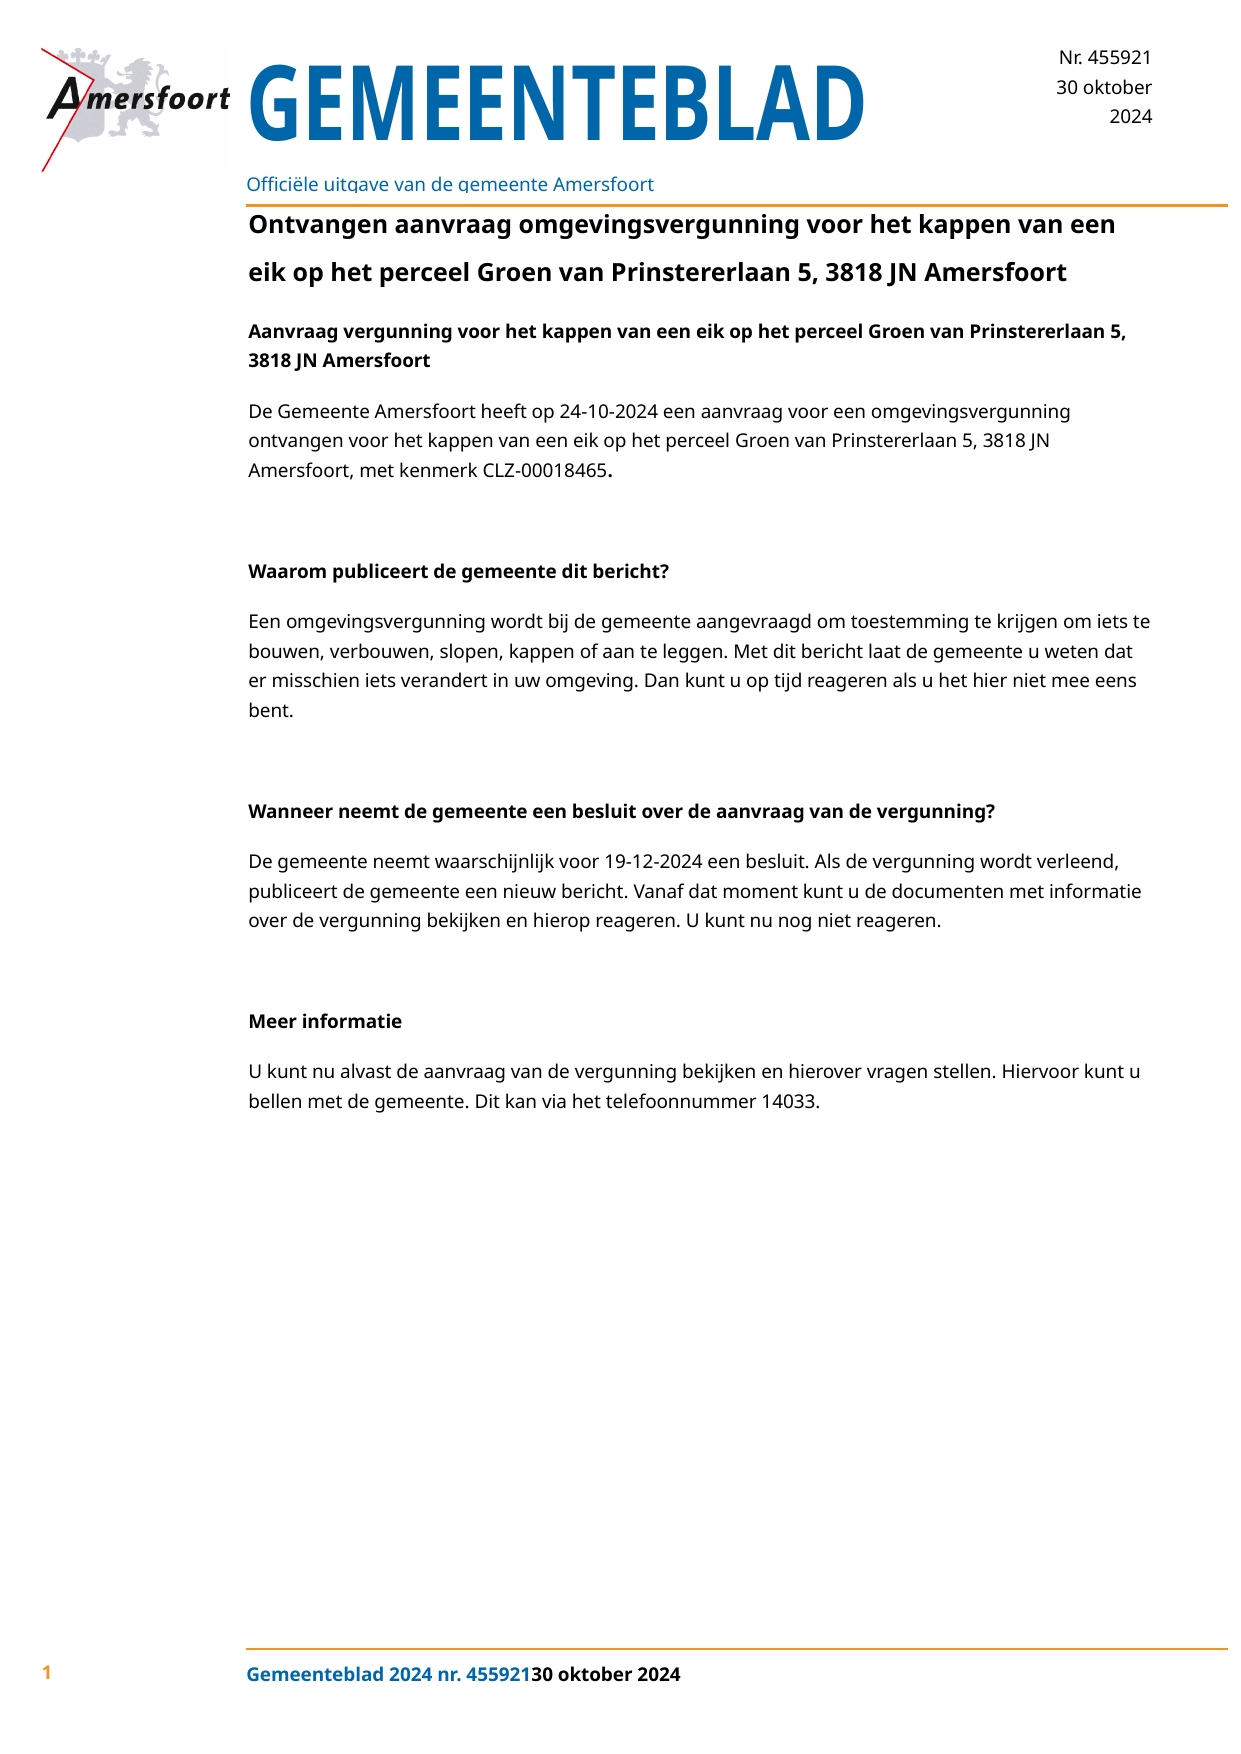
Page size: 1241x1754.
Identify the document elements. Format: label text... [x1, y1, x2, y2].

text De Gemeente Amersfoort heeft op 24-10-2024 een aanvraag voor een omgevingsvergunning ontvangen voor het kappen van een eik op het perceel Groen van Prinstererlaan 5, 3818 JN Amersfoort, met kenmerk CLZ-00018465. [248, 398, 1152, 483]
text U kunt nu alvast de aanvraag van de vergunning bekijken en hierover vragen stellen. Hiervoor kunt u bellen met de gemeente. Dit kan via het telefoonnummer 14033. [248, 1059, 1152, 1114]
text Wanneer neemt de gemeente een besluit over de aanvraag van de vergunning? [248, 798, 1152, 824]
text Meer informatie [248, 1008, 1152, 1034]
picture [41, 47, 231, 172]
text De gemeente neemt waarschijnlijk voor 19-12-2024 een besluit. Als de vergunning wordt verleend, publiceert de gemeente een nieuw bericht. Vanaf dat moment kunt u de documenten met informatie over de vergunning bekijken en hierop reageren. U kunt nu nog niet reageren. [248, 848, 1152, 933]
text Ontvangen aanvraag omgevingsvergunning voor het kappen van een eik op het perceel Groen van Prinstererlaan 5, 3818 JN Amersfoort [248, 207, 1152, 288]
text Aanvraag vergunning voor het kappen van een eik op het perceel Groen van Prinstererlaan 5, 3818 JN Amersfoort [248, 318, 1152, 373]
text Een omgevingsvergunning wordt bij de gemeente aangevraagd om toestemming te krijgen om iets te bouwen, verbouwen, slopen, kappen of aan te leggen. Met dit bericht laat de gemeente u weten dat er misschien iets verandert in uw omgeving. Dan kunt u op tijd reageren als u het hier niet mee eens bent. [248, 608, 1152, 723]
text Waarom publiceert de gemeente dit bericht? [248, 558, 1152, 584]
